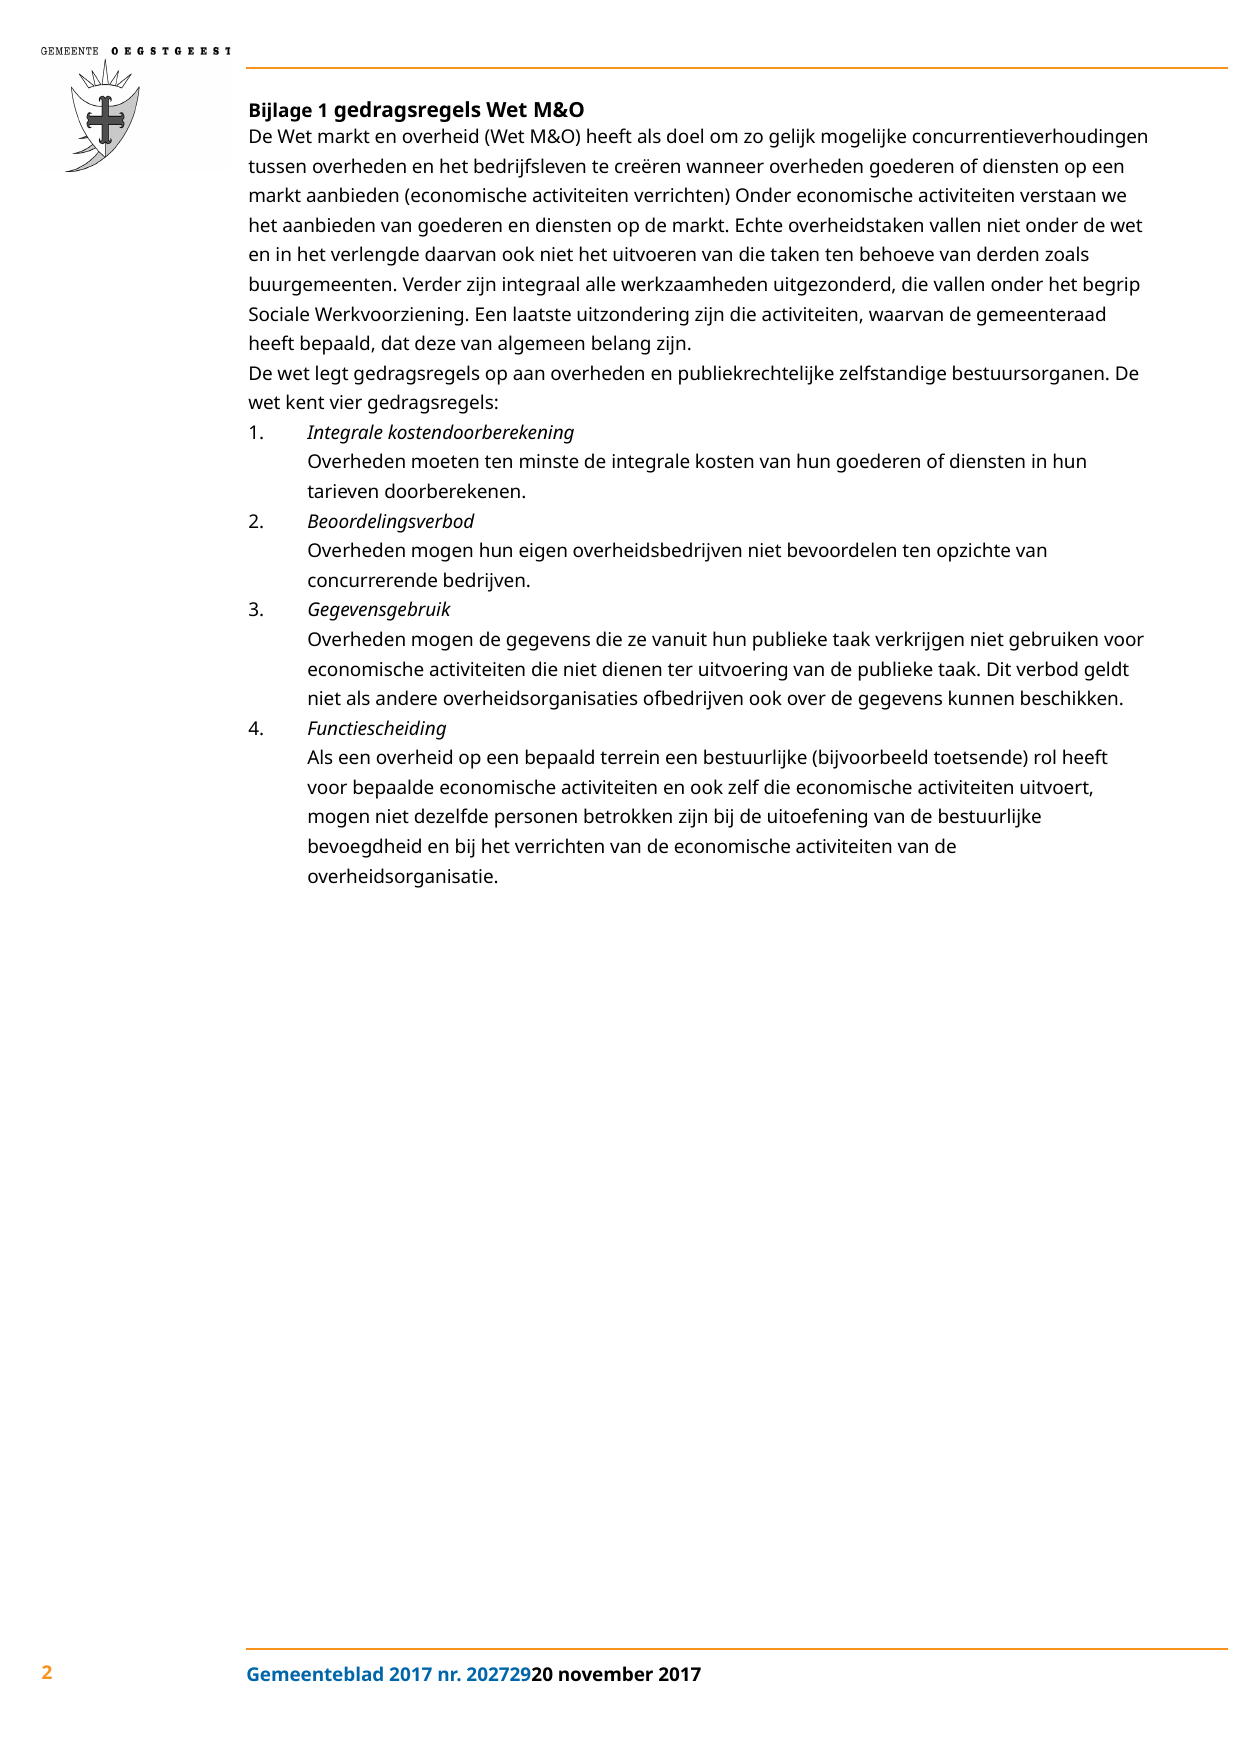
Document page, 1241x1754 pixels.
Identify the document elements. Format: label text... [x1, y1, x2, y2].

list Functiescheiding [248, 715, 1152, 741]
list Overheden mogen de gegevens die ze vanuit hun publieke taak verkrijgen niet gebruiken voor economische activiteiten die niet dienen ter uitvoering van de publieke taak. Dit verbod geldt niet als andere overheidsorganisaties ofbedrijven ook over de gegevens kunnen beschikken. [248, 626, 1152, 711]
list Beoordelingsverbod [248, 508, 1152, 534]
list Integrale kostendoorberekening [248, 419, 1152, 445]
text De Wet markt en overheid (Wet M&O) heeft als doel om zo gelijk mogelijke concurrentieverhoudingen tussen overheden en het bedrijfsleven te creëren wanneer overheden goederen of diensten op een markt aanbieden (economische activiteiten verrichten) Onder economische activiteiten verstaan we het aanbieden van goederen en diensten op de markt. Echte overheidstaken vallen niet onder de wet en in het verlengde daarvan ook niet het uitvoeren van die taken ten behoeve van derden zoals buurgemeenten. Verder zijn integraal alle werkzaamheden uitgezonderd, die vallen onder het begrip Sociale Werkvoorziening. Een laatste uitzondering zijn die activiteiten, waarvan de gemeenteraad heeft bepaald, dat deze van algemeen belang zijn. [248, 123, 1152, 356]
list Overheden mogen hun eigen overheidsbedrijven niet bevoordelen ten opzichte van concurrerende bedrijven. [248, 537, 1152, 593]
text Bijlage 1 gedragsregels Wet M&O [248, 95, 1152, 123]
list Gegevensgebruik [248, 597, 1152, 622]
text De wet legt gedragsregels op aan overheden en publiekrechtelijke zelfstandige bestuursorganen. De wet kent vier gedragsregels: [248, 360, 1152, 415]
list Overheden moeten ten minste de integrale kosten van hun goederen of diensten in hun tarieven doorberekenen. [248, 449, 1152, 504]
list Als een overheid op een bepaald terrein een bestuurlijke (bijvoorbeeld toetsende) rol heeft voor bepaalde economische activiteiten en ook zelf die economische activiteiten uitvoert, mogen niet dezelfde personen betrokken zijn bij de uitoefening van de bestuurlijke bevoegdheid en bij het verrichten van de economische activiteiten van de overheidsorganisatie. [248, 744, 1152, 889]
picture [41, 47, 231, 172]
